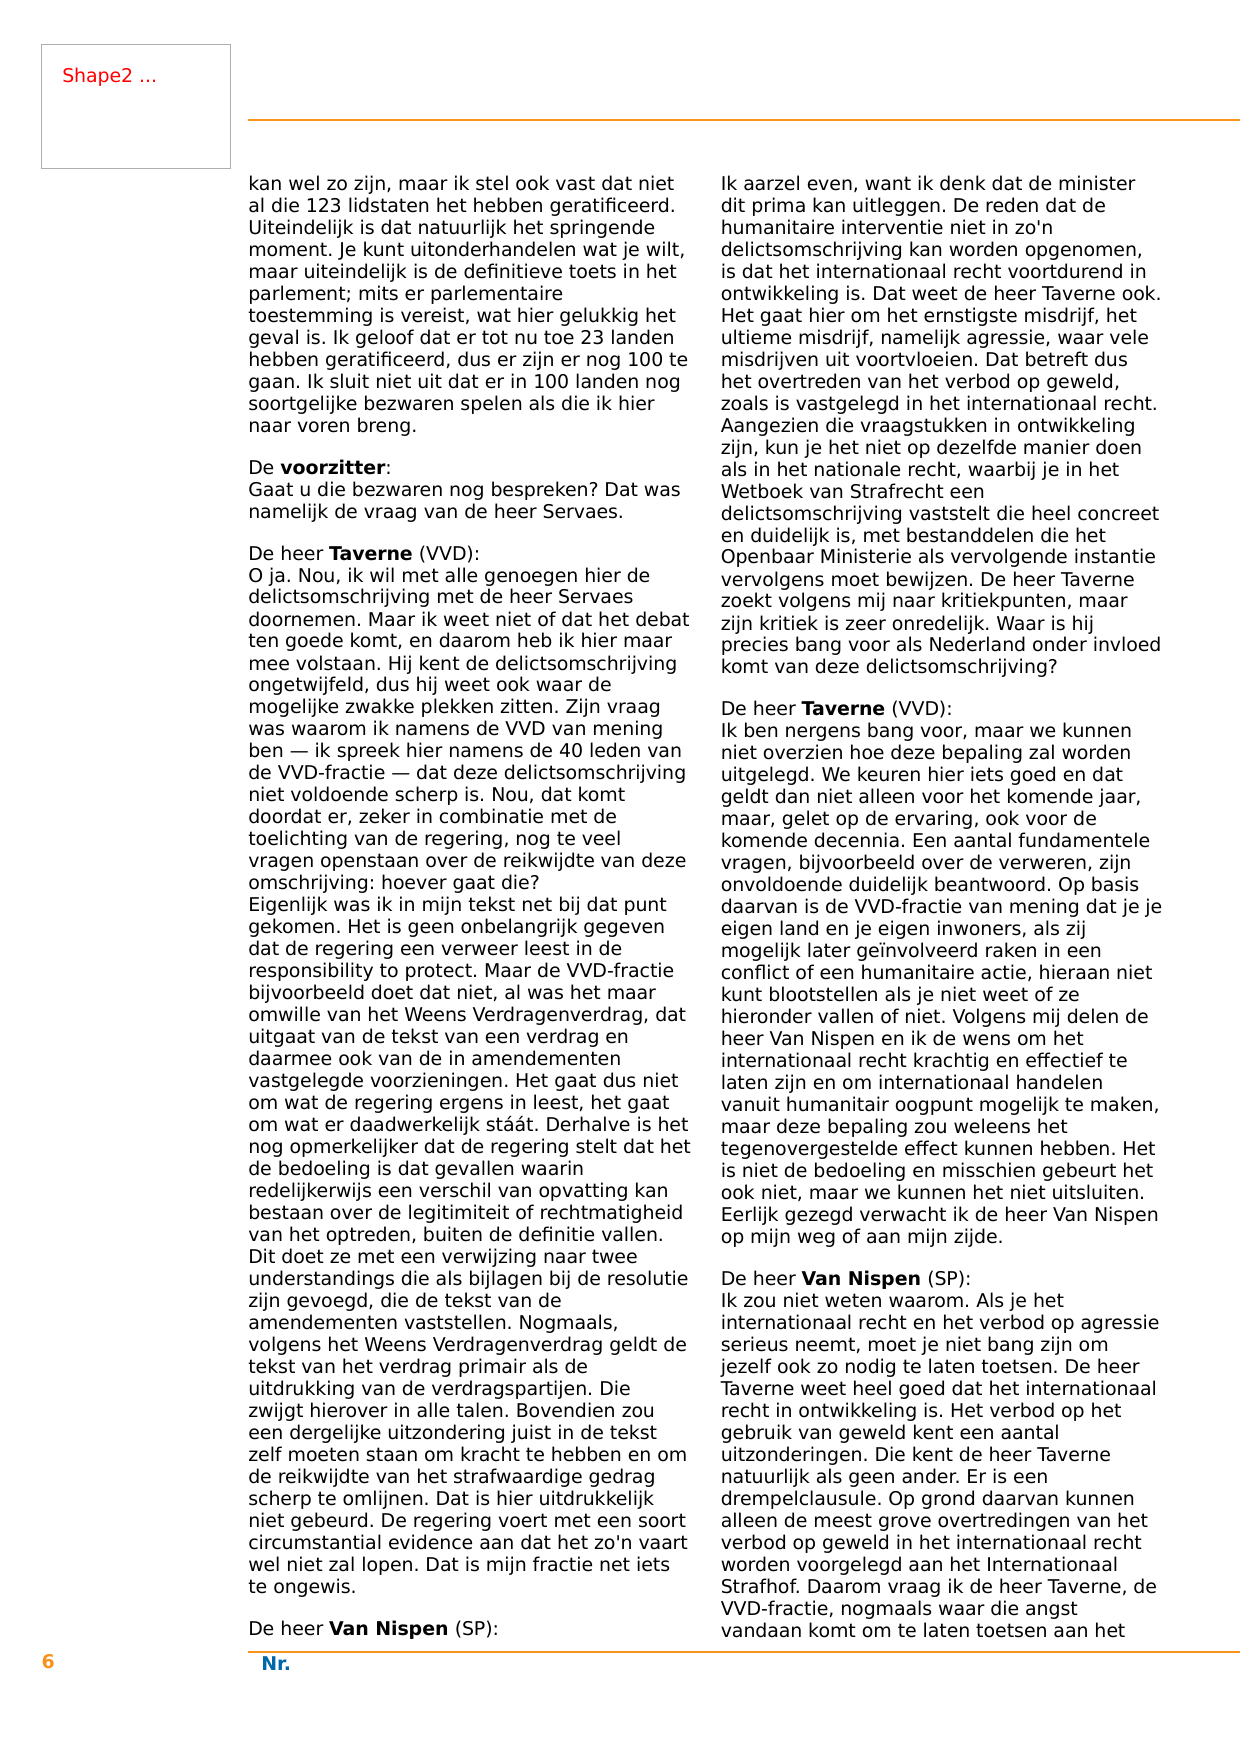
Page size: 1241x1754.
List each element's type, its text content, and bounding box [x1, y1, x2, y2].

text Ik ben nergens bang voor, maar we kunnen niet overzien hoe deze bepaling zal worden uitgelegd. We keuren hier iets goed en dat geldt dan niet alleen voor het komende jaar, maar, gelet op de ervaring, ook voor de komende decennia. Een aantal fundamentele vragen, bijvoorbeeld over de verweren, zijn onvoldoende duidelijk beantwoord. Op basis daarvan is de VVD-fractie van mening dat je je eigen land en je eigen inwoners, als zij mogelijk later geïnvolveerd raken in een conflict of een humanitaire actie, hieraan niet kunt blootstellen als je niet weet of ze hieronder vallen of niet. Volgens mij delen de heer Van Nispen en ik de wens om het internationaal recht krachtig en effectief te laten zijn en om internationaal handelen vanuit humanitair oogpunt mogelijk te maken, maar deze bepaling zou weleens het tegenovergestelde effect kunnen hebben. Het is niet de bedoeling en misschien gebeurt het ook niet, maar we kunnen het niet uitsluiten. Eerlijk gezegd verwacht ik de heer Van Nispen op mijn weg of aan mijn zijde. [721, 720, 1163, 1248]
text kan wel zo zijn, maar ik stel ook vast dat niet al die 123 lidstaten het hebben geratificeerd. Uiteindelijk is dat natuurlijk het springende moment. Je kunt uitonderhandelen wat je wilt, maar uiteindelijk is de definitieve toets in het parlement; mits er parlementaire toestemming is vereist, wat hier gelukkig het geval is. Ik geloof dat er tot nu toe 23 landen hebben geratificeerd, dus er zijn er nog 100 te gaan. Ik sluit niet uit dat er in 100 landen nog soortgelijke bezwaren spelen als die ik hier naar voren breng. [248, 173, 691, 437]
text Gaat u die bezwaren nog bespreken? Dat was namelijk de vraag van de heer Servaes. [248, 478, 691, 522]
text De heer Taverne (VVD): [721, 698, 1163, 720]
text De heer Van Nispen (SP): [248, 1617, 691, 1639]
text O ja. Nou, ik wil met alle genoegen hier de delictsomschrijving met de heer Servaes doornemen. Maar ik weet niet of dat het debat ten goede komt, en daarom heb ik hier maar mee volstaan. Hij kent de delictsomschrijving ongetwijfeld, dus hij weet ook waar de mogelijke zwakke plekken zitten. Zijn vraag was waarom ik namens de VVD van mening ben — ik spreek hier namens de 40 leden van de VVD-fractie — dat deze delictsomschrijving niet voldoende scherp is. Nou, dat komt doordat er, zeker in combinatie met de toelichting van de regering, nog te veel vragen openstaan over de reikwijdte van deze omschrijving: hoever gaat die? [248, 564, 691, 894]
text De heer Taverne (VVD): [248, 542, 691, 564]
text Eigenlijk was ik in mijn tekst net bij dat punt gekomen. Het is geen onbelangrijk gegeven dat de regering een verweer leest in de responsibility to protect. Maar de VVD-fractie bijvoorbeeld doet dat niet, al was het maar omwille van het Weens Verdragenverdrag, dat uitgaat van de tekst van een verdrag en daarmee ook van de in amendementen vastgelegde voorzieningen. Het gaat dus niet om wat de regering ergens in leest, het gaat om wat er daadwerkelijk stáát. Derhalve is het nog opmerkelijker dat de regering stelt dat het de bedoeling is dat gevallen waarin redelijkerwijs een verschil van opvatting kan bestaan over de legitimiteit of rechtmatigheid van het optreden, buiten de definitie vallen. Dit doet ze met een verwijzing naar twee understandings die als bijlagen bij de resolutie zijn gevoegd, die de tekst van de amendementen vaststellen. Nogmaals, volgens het Weens Verdragenverdrag geldt de tekst van het verdrag primair als de uitdrukking van de verdragspartijen. Die zwijgt hierover in alle talen. Bovendien zou een dergelijke uitzondering juist in de tekst zelf moeten staan om kracht te hebben en om de reikwijdte van het strafwaardige gedrag scherp te omlijnen. Dat is hier uitdrukkelijk niet gebeurd. De regering voert met een soort circumstantial evidence aan dat het zo'n vaart wel niet zal lopen. Dat is mijn fractie net iets te ongewis. [248, 894, 691, 1597]
text Ik aarzel even, want ik denk dat de minister dit prima kan uitleggen. De reden dat de humanitaire interventie niet in zo'n delictsomschrijving kan worden opgenomen, is dat het internationaal recht voortdurend in ontwikkeling is. Dat weet de heer Taverne ook. Het gaat hier om het ernstigste misdrijf, het ultieme misdrijf, namelijk agressie, waar vele misdrijven uit voortvloeien. Dat betreft dus het overtreden van het verbod op geweld, zoals is vastgelegd in het internationaal recht. Aangezien die vraagstukken in ontwikkeling zijn, kun je het niet op dezelfde manier doen als in het nationale recht, waarbij je in het Wetboek van Strafrecht een delictsomschrijving vaststelt die heel concreet en duidelijk is, met bestanddelen die het Openbaar Ministerie als vervolgende instantie vervolgens moet bewijzen. De heer Taverne zoekt volgens mij naar kritiekpunten, maar zijn kritiek is zeer onredelijk. Waar is hij precies bang voor als Nederland onder invloed komt van deze delictsomschrijving? [721, 173, 1163, 678]
text De heer Van Nispen (SP): [721, 1268, 1163, 1290]
text De voorzitter: [248, 457, 691, 478]
text Ik zou niet weten waarom. Als je het internationaal recht en het verbod op agressie serieus neemt, moet je niet bang zijn om jezelf ook zo nodig te laten toetsen. De heer Taverne weet heel goed dat het internationaal recht in ontwikkeling is. Het verbod op het gebruik van geweld kent een aantal uitzonderingen. Die kent de heer Taverne natuurlijk als geen ander. Er is een drempelclausule. Op grond daarvan kunnen alleen de meest grove overtredingen van het verbod op geweld in het internationaal recht worden voorgelegd aan het Internationaal Strafhof. Daarom vraag ik de heer Taverne, de VVD-fractie, nogmaals waar die angst vandaan komt om te laten toetsen aan het [721, 1290, 1163, 1641]
